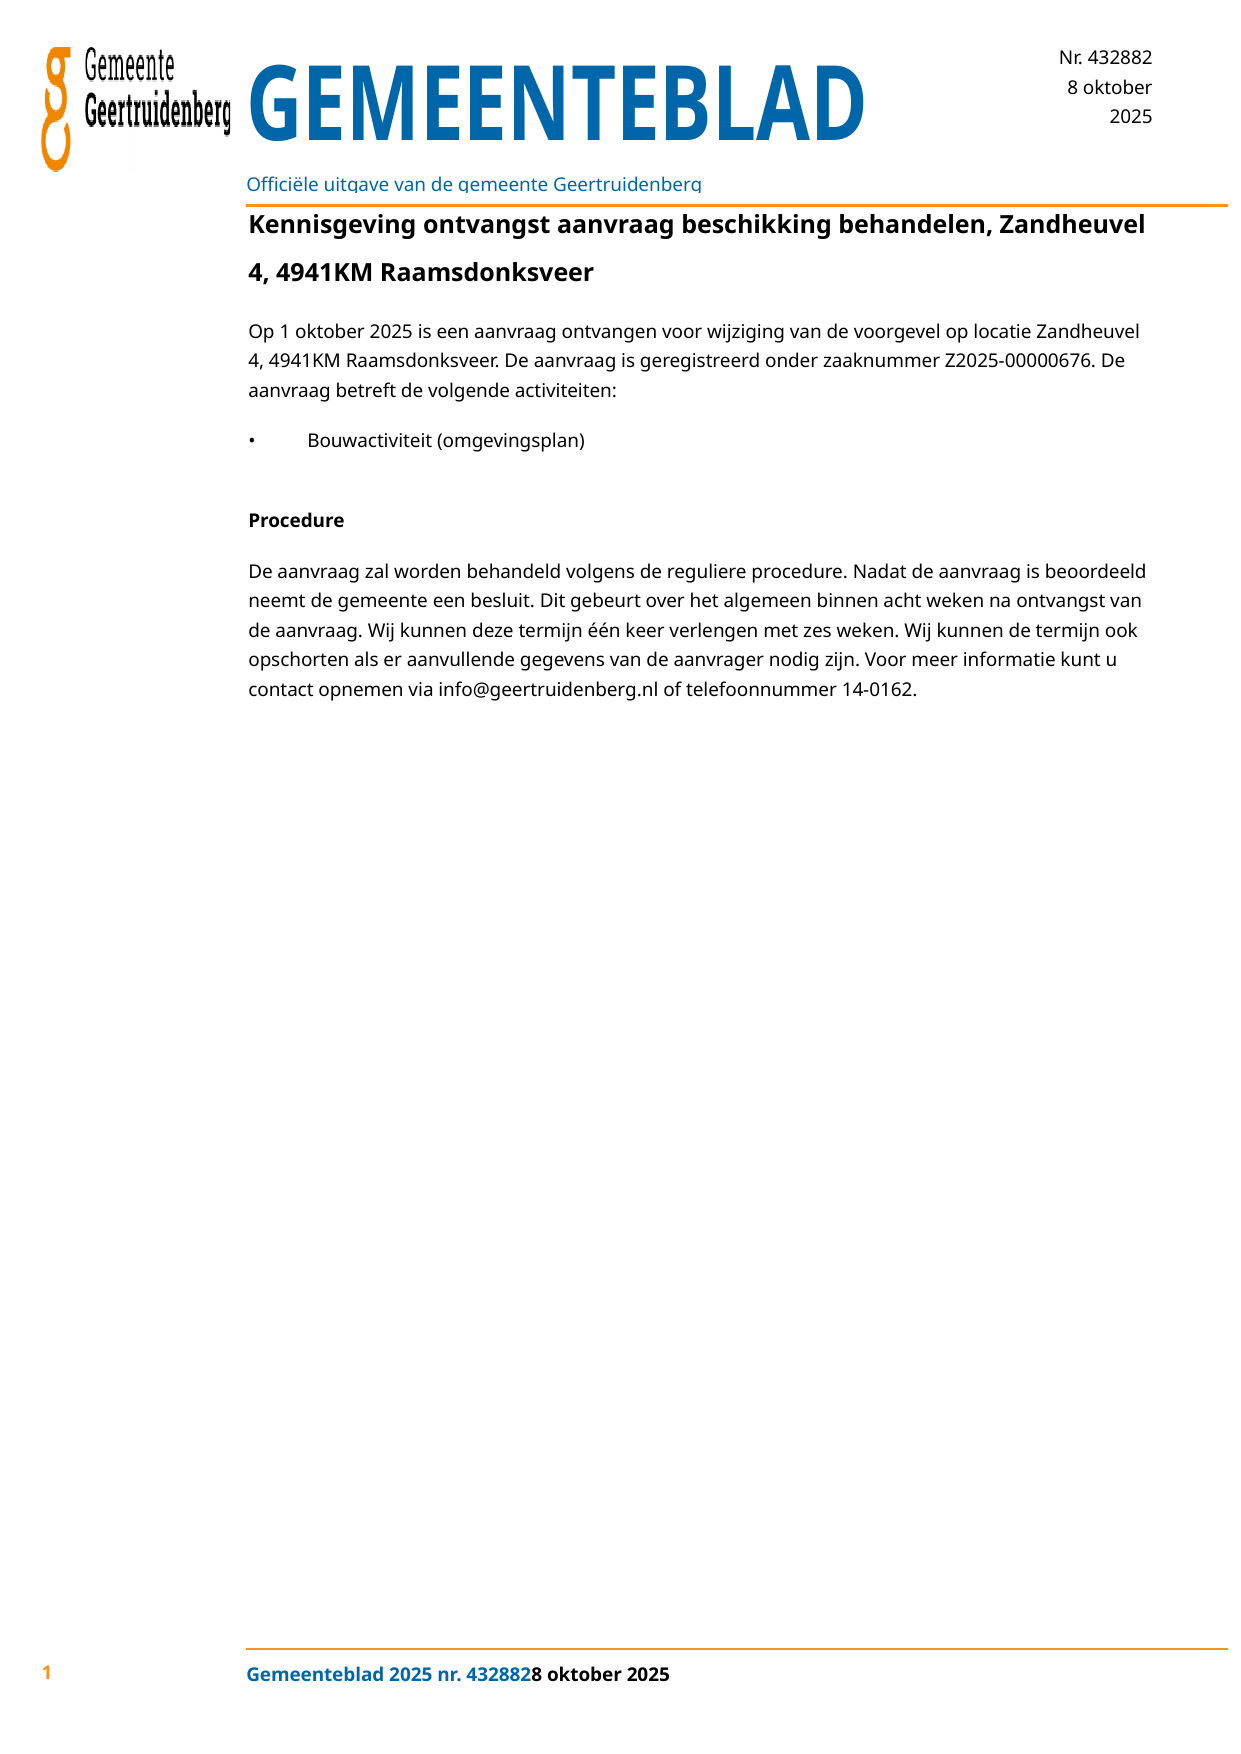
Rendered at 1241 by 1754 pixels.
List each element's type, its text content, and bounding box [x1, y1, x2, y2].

text Kennisgeving ontvangst aanvraag beschikking behandelen, Zandheuvel 4, 4941KM Raamsdonksveer [248, 207, 1152, 288]
text Op 1 oktober 2025 is een aanvraag ontvangen voor wijziging van de voorgevel op locatie Zandheuvel 4, 4941KM Raamsdonksveer. De aanvraag is geregistreerd onder zaaknummer Z2025-00000676. De aanvraag betreft de volgende activiteiten: [248, 318, 1152, 403]
picture [41, 47, 231, 172]
text De aanvraag zal worden behandeld volgens de reguliere procedure. Nadat de aanvraag is beoordeeld neemt de gemeente een besluit. Dit gebeurt over het algemeen binnen acht weken na ontvangst van de aanvraag. Wij kunnen deze termijn één keer verlengen met zes weken. Wij kunnen de termijn ook opschorten als er aanvullende gegevens van de aanvrager nodig zijn. Voor meer informatie kunt u contact opnemen via info@geertruidenberg.nl of telefoonnummer 14-0162. [248, 558, 1152, 702]
list Bouwactiviteit (omgevingsplan) [248, 427, 1152, 453]
text Procedure [248, 507, 1152, 533]
